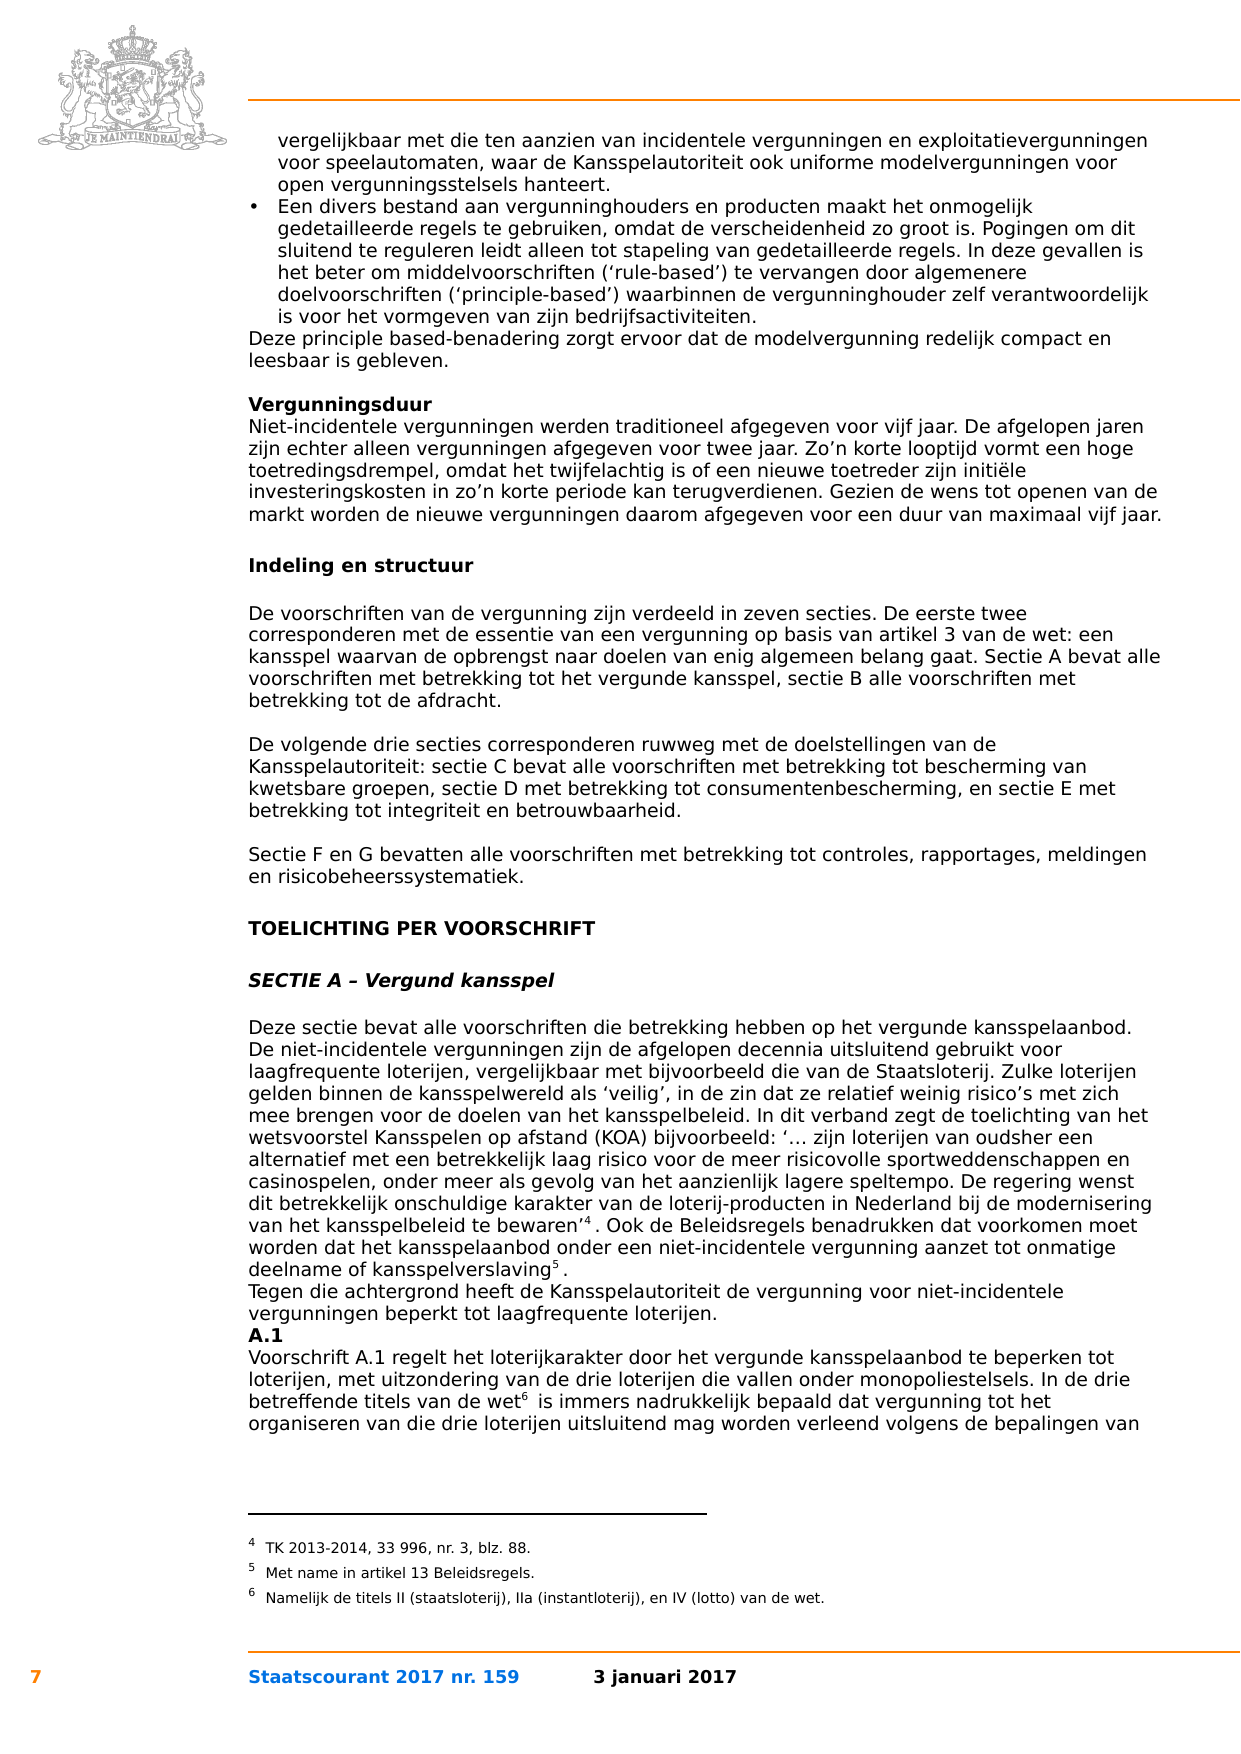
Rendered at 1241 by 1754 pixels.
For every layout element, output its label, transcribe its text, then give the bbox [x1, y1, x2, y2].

text Niet-incidentele vergunningen werden traditioneel afgegeven voor vijf jaar. De afgelopen jaren zijn echter alleen vergunningen afgegeven voor twee jaar. Zo’n korte looptijd vormt een hoge toetredingsdrempel, omdat het twijfelachtig is of een nieuwe toetreder zijn initiële investeringskosten in zo’n korte periode kan terugverdienen. Gezien de wens tot openen van de markt worden de nieuwe vergunningen daarom afgegeven voor een duur van maximaal vijf jaar. [248, 416, 1163, 525]
text Sectie F en G bevatten alle voorschriften met betrekking tot controles, rapportages, meldingen en risicobeheerssystematiek. [248, 844, 1163, 888]
text De voorschriften van de vergunning zijn verdeeld in zeven secties. De eerste twee corresponderen met de essentie van een vergunning op basis van artikel 3 van de wet: een kansspel waarvan de opbrengst naar doelen van enig algemeen belang gaat. Sectie A bevat alle voorschriften met betrekking tot het vergunde kansspel, sectie B alle voorschriften met betrekking tot de afdracht. [248, 602, 1163, 712]
subtitle TOELICHTING PER VOORSCHRIFT [248, 918, 1163, 940]
text De niet-incidentele vergunningen zijn de afgelopen decennia uitsluitend gebruikt voor laagfrequente loterijen, vergelijkbaar met bijvoorbeeld die van de Staatsloterij. Zulke loterijen gelden binnen de kansspelwereld als ‘veilig’, in de zin dat ze relatief weinig risico’s met zich mee brengen voor de doelen van het kansspelbeleid. In dit verband zegt de toelichting van het wetsvoorstel Kansspelen op afstand (KOA) bijvoorbeeld: ‘… zijn loterijen van oudsher een alternatief met een betrekkelijk laag risico voor de meer risicovolle sportweddenschappen en casinospelen, onder meer als gevolg van het aanzienlijk lagere speltempo. De regering wenst dit betrekkelijk onschuldige karakter van de loterij-producten in Nederland bij de modernisering van het kansspelbeleid te bewaren’. Ook de Beleidsregels benadrukken dat voorkomen moet worden dat het kansspelaanbod onder een niet-incidentele vergunning aanzet tot onmatige deelname of kansspelverslaving. [248, 1039, 1163, 1281]
picture [38, 25, 227, 150]
text vergelijkbaar met die ten aanzien van incidentele vergunningen en exploitatievergunningen voor speelautomaten, waar de Kansspelautoriteit ook uniforme modelvergunningen voor open vergunningsstelsels hanteert. [248, 130, 1163, 196]
text A.1 [248, 1324, 1163, 1347]
text TK 2013-2014, 33 996, nr. 3, blz. 88. [248, 1536, 1163, 1558]
text De volgende drie secties corresponderen ruwweg met de doelstellingen van de Kansspelautoriteit: sectie C bevat alle voorschriften met betrekking tot bescherming van kwetsbare groepen, sectie D met betrekking tot consumentenbescherming, en sectie E met betrekking tot integriteit en betrouwbaarheid. [248, 734, 1163, 822]
text Deze sectie bevat alle voorschriften die betrekking hebben op het vergunde kansspelaanbod. [248, 1017, 1163, 1039]
subtitle Indeling en structuur [248, 555, 1163, 577]
text Deze principle based-benadering zorgt ervoor dat de modelvergunning redelijk compact en leesbaar is gebleven. [248, 328, 1163, 372]
text Namelijk de titels II (staatsloterij), IIa (instantloterij), en IV (lotto) van de wet. [248, 1586, 1163, 1608]
text • Een divers bestand aan vergunninghouders en producten maakt het onmogelijk gedetailleerde regels te gebruiken, omdat de verscheidenheid zo groot is. Pogingen om dit sluitend te reguleren leidt alleen tot stapeling van gedetailleerde regels. In deze gevallen is het beter om middelvoorschriften (‘rule-based’) te vervangen door algemenere doelvoorschriften (‘principle-based’) waarbinnen de vergunninghouder zelf verantwoordelijk is voor het vormgeven van zijn bedrijfsactiviteiten. [248, 196, 1163, 328]
text Vergunningsduur [248, 393, 1163, 416]
text Voorschrift A.1 regelt het loterijkarakter door het vergunde kansspelaanbod te beperken tot loterijen, met uitzondering van de drie loterijen die vallen onder monopoliestelsels. In de drie betreffende titels van de wet is immers nadrukkelijk bepaald dat vergunning tot het organiseren van die drie loterijen uitsluitend mag worden verleend volgens de bepalingen van [248, 1347, 1163, 1434]
text Met name in artikel 13 Beleidsregels. [248, 1561, 1163, 1583]
subtitle SECTIE A – Vergund kansspel [248, 970, 1163, 992]
text Tegen die achtergrond heeft de Kansspelautoriteit de vergunning voor niet-incidentele vergunningen beperkt tot laagfrequente loterijen. [248, 1281, 1163, 1324]
